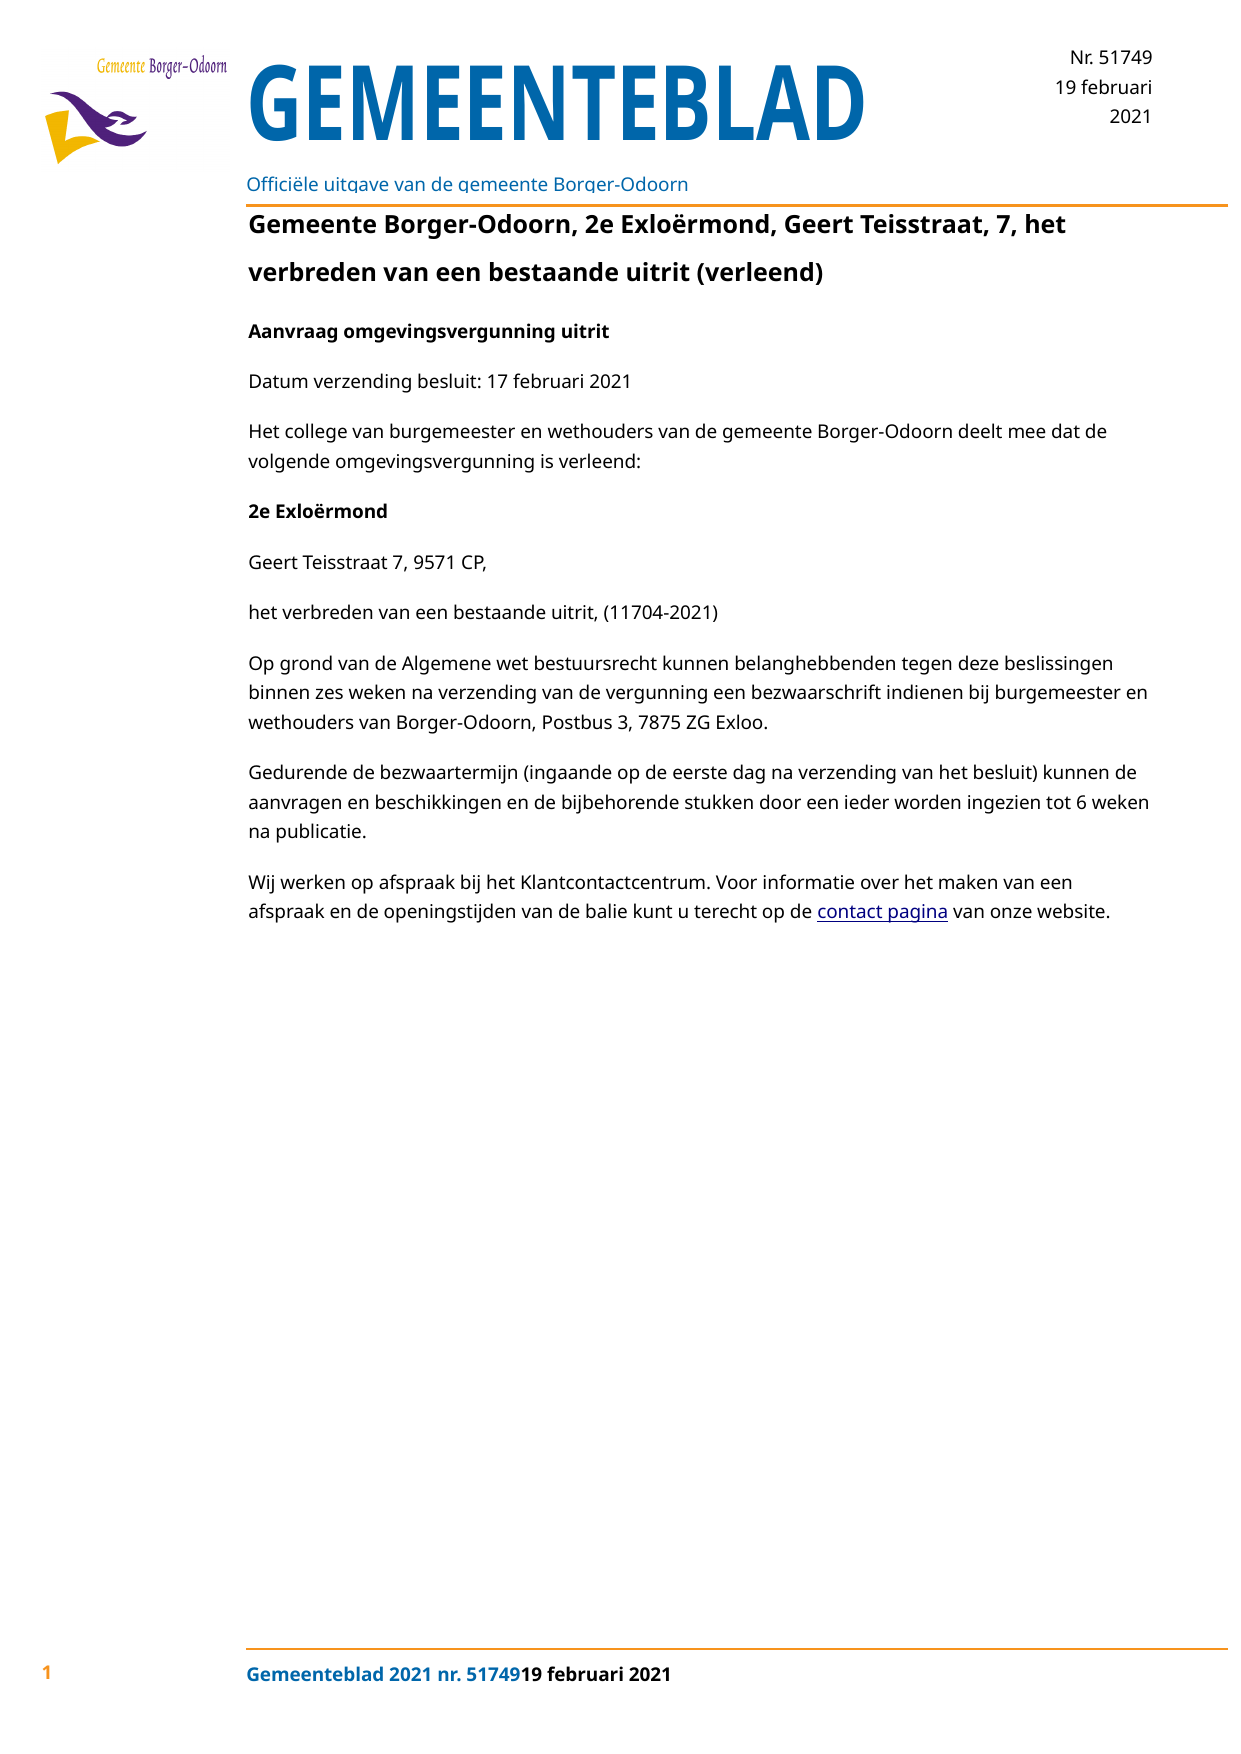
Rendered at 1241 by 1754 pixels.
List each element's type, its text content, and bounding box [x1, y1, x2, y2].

text het verbreden van een bestaande uitrit, (11704-2021) [248, 599, 1152, 625]
text Gedurende de bezwaartermijn (ingaande op de eerste dag na verzending van het besluit) kunnen de aanvragen en beschikkingen en de bijbehorende stukken door een ieder worden ingezien tot 6 weken na publicatie. [248, 759, 1152, 844]
text Aanvraag omgevingsvergunning uitrit [248, 318, 1152, 344]
text Op grond van de Algemene wet bestuursrecht kunnen belanghebbenden tegen deze beslissingen binnen zes weken na verzending van de vergunning een bezwaarschrift indienen bij burgemeester en wethouders van Borger-Odoorn, Postbus 3, 7875 ZG Exloo. [248, 650, 1152, 735]
text Datum verzending besluit: 17 februari 2021 [248, 368, 1152, 394]
text Geert Teisstraat 7, 9571 CP, [248, 549, 1152, 575]
text 2e Exloërmond [248, 499, 1152, 524]
picture [41, 47, 231, 172]
text Wij werken op afspraak bij het Klantcontactcentrum. Voor informatie over het maken van een afspraak en de openingstijden van de balie kunt u terecht op de contact pagina van onze website. [248, 869, 1152, 924]
text Gemeente Borger-Odoorn, 2e Exloërmond, Geert Teisstraat, 7, het verbreden van een bestaande uitrit (verleend) [248, 207, 1152, 288]
text Het college van burgemeester en wethouders van de gemeente Borger-Odoorn deelt mee dat de volgende omgevingsvergunning is verleend: [248, 419, 1152, 474]
